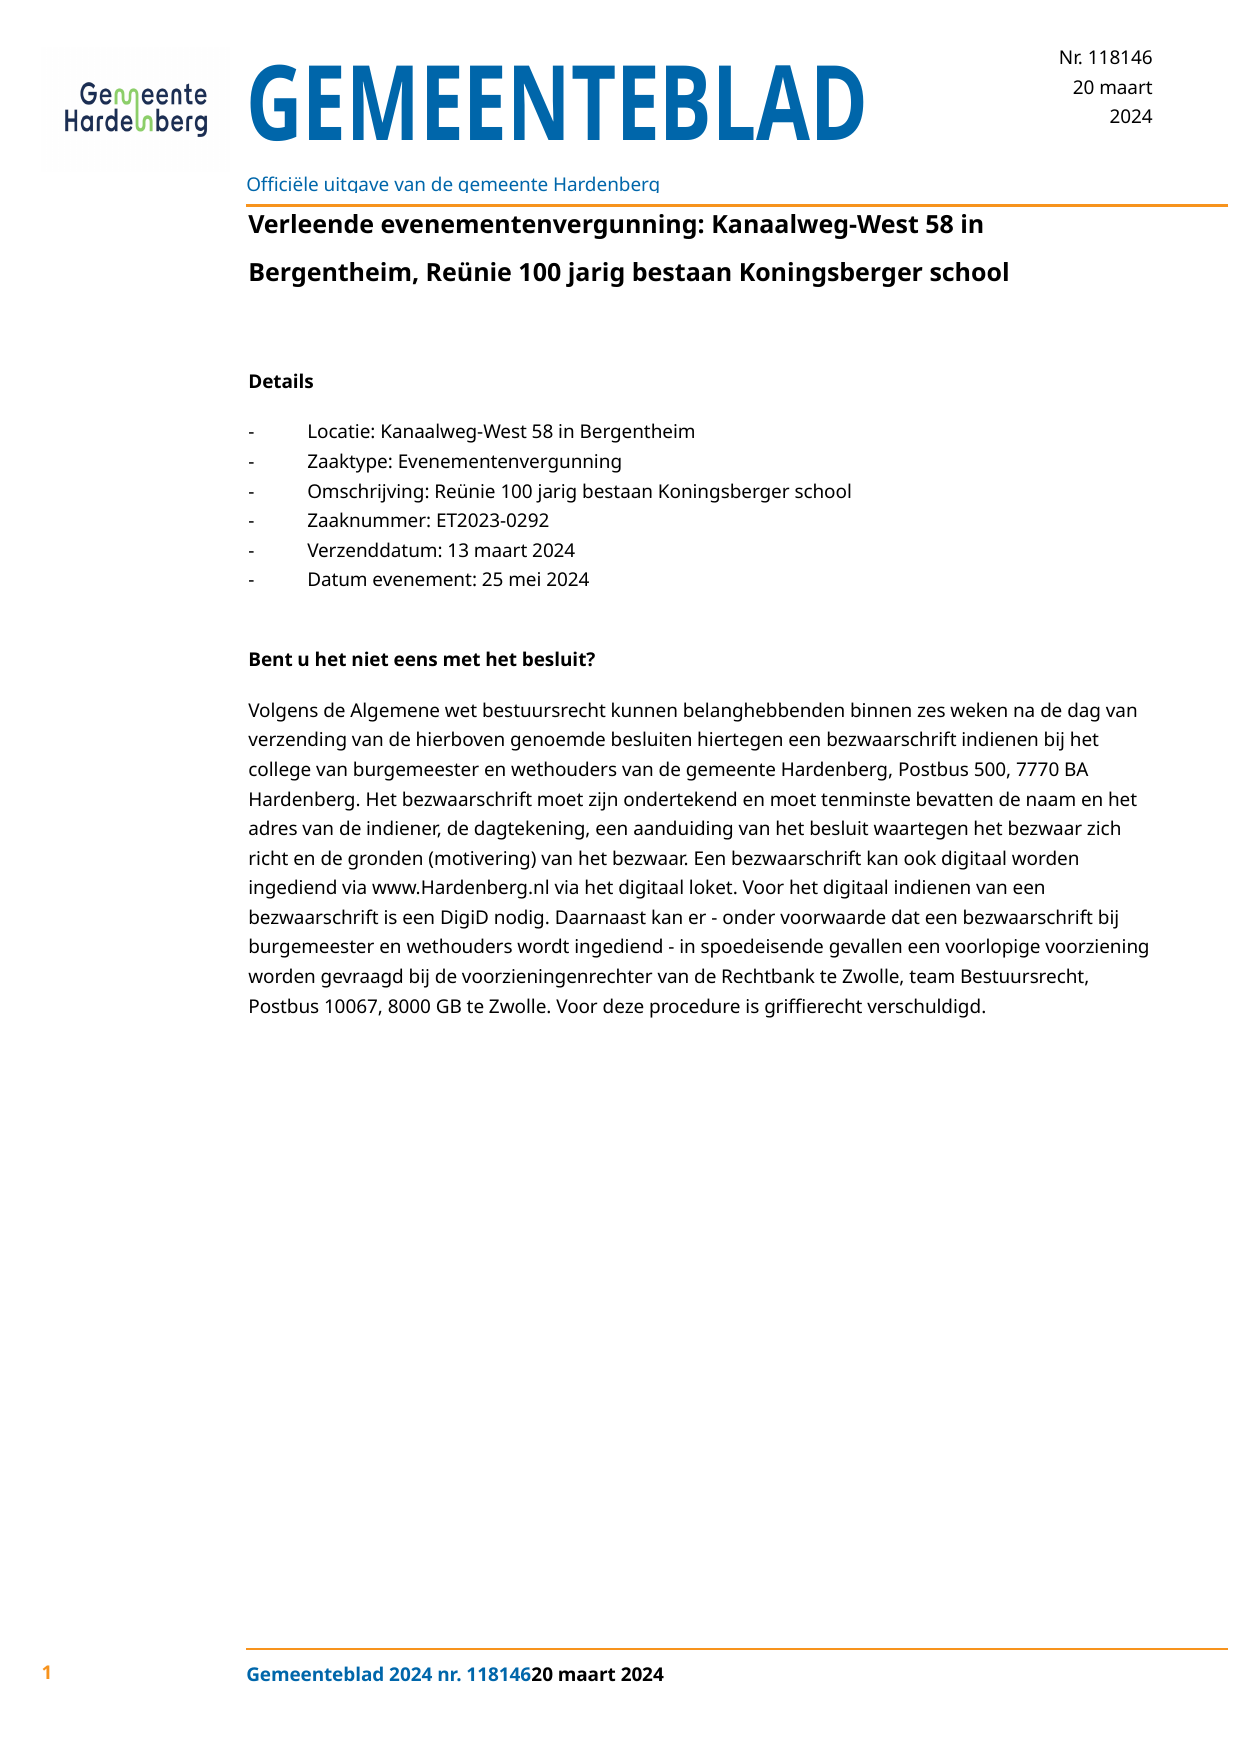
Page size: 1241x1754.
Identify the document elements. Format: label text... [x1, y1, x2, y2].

text Verleende evenementenvergunning: Kanaalweg-West 58 in Bergentheim, Reünie 100 jarig bestaan Koningsberger school [248, 207, 1152, 288]
list Verzenddatum: 13 maart 2024 [248, 537, 1152, 563]
text Details [248, 368, 1152, 394]
text Bent u het niet eens met het besluit? [248, 647, 1152, 672]
text Volgens de Algemene wet bestuursrecht kunnen belanghebbenden binnen zes weken na de dag van verzending van de hierboven genoemde besluiten hiertegen een bezwaarschrift indienen bij het college van burgemeester en wethouders van de gemeente Hardenberg, Postbus 500, 7770 BA Hardenberg. Het bezwaarschrift moet zijn ondertekend en moet tenminste bevatten de naam en het adres van de indiener, de dagtekening, een aanduiding van het besluit waartegen het bezwaar zich richt en de gronden (motivering) van het bezwaar. Een bezwaarschrift kan ook digitaal worden ingediend via www.Hardenberg.nl via het digitaal loket. Voor het digitaal indienen van een bezwaarschrift is een DigiD nodig. Daarnaast kan er - onder voorwaarde dat een bezwaarschrift bij burgemeester en wethouders wordt ingediend - in spoedeisende gevallen een voorlopige voorziening worden gevraagd bij de voorzieningenrechter van de Rechtbank te Zwolle, team Bestuursrecht, Postbus 10067, 8000 GB te Zwolle. Voor deze procedure is griffierecht verschuldigd. [248, 697, 1152, 1019]
list Locatie: Kanaalweg-West 58 in Bergentheim [248, 419, 1152, 444]
list Zaaktype: Evenementenvergunning [248, 448, 1152, 474]
list Omschrijving: Reünie 100 jarig bestaan Koningsberger school [248, 478, 1152, 504]
picture [41, 47, 231, 172]
list Zaaknummer: ET2023-0292 [248, 507, 1152, 533]
list Datum evenement: 25 mei 2024 [248, 567, 1152, 592]
